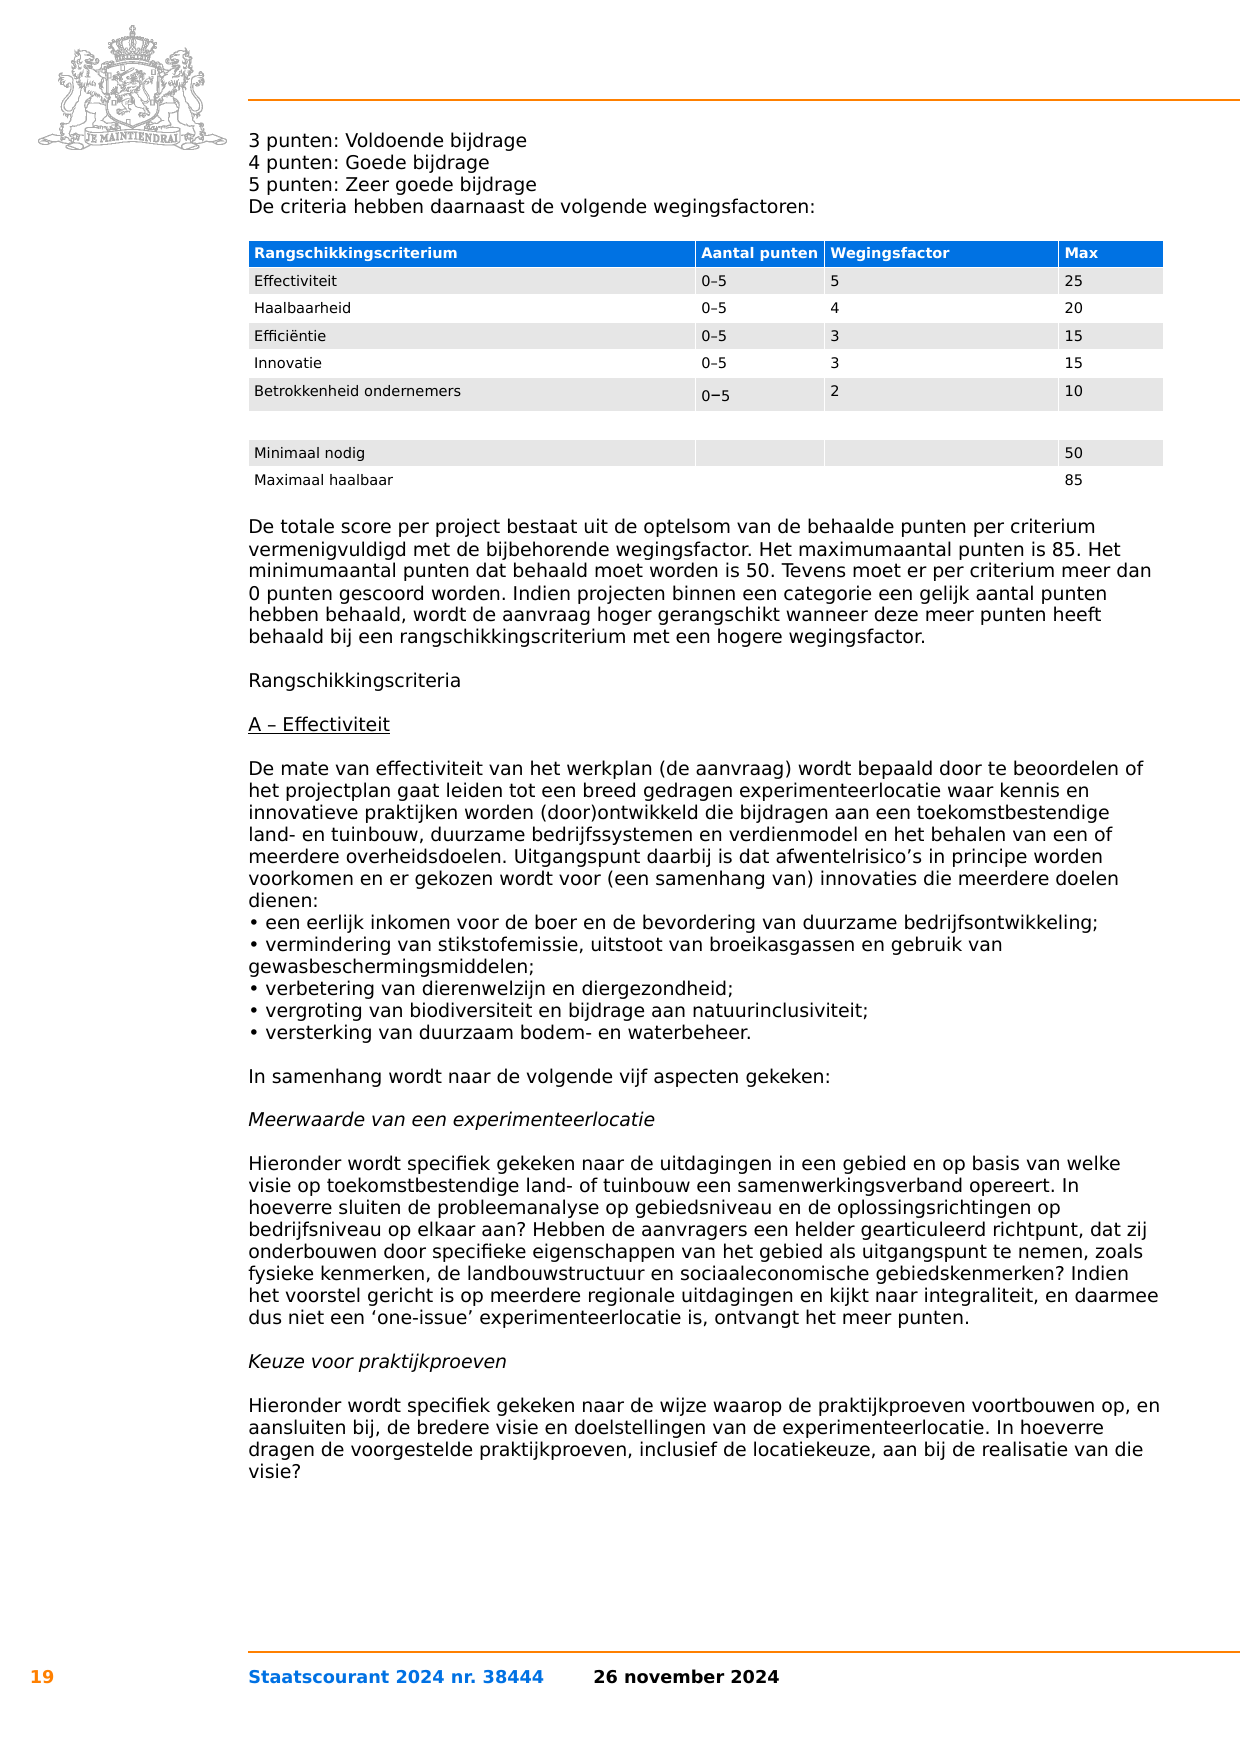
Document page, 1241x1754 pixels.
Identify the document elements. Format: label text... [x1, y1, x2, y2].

table_header Aantal punten [696, 241, 824, 267]
table_cell [696, 413, 824, 439]
table_cell 85 [1059, 467, 1163, 493]
table_cell Effectiviteit [249, 268, 695, 294]
table_header Max [1059, 241, 1163, 267]
table_cell Haalbaarheid [249, 296, 695, 322]
table_cell 50 [1059, 440, 1163, 466]
table_cell [825, 413, 1058, 439]
table_cell 0–5 [696, 296, 824, 322]
table_cell 10 [1059, 378, 1163, 411]
text Hieronder wordt specifiek gekeken naar de uitdagingen in een gebied en op basis van welke visie op toekomstbestendige land- of tuinbouw een samenwerkingsverband opereert. In hoeverre sluiten de probleemanalyse op gebiedsniveau en de oplossingsrichtingen op bedrijfsniveau op elkaar aan? Hebben de aanvragers een helder gearticuleerd richtpunt, dat zij onderbouwen door specifieke eigenschappen van het gebied als uitgangspunt te nemen, zoals fysieke kenmerken, de landbouwstructuur en sociaaleconomische gebiedskenmerken? Indien het voorstel gericht is op meerdere regionale uitdagingen en kijkt naar integraliteit, en daarmee dus niet een ‘one-issue’ experimenteerlocatie is, ontvangt het meer punten. [248, 1153, 1163, 1329]
text De totale score per project bestaat uit de optelsom van de behaalde punten per criterium vermenigvuldigd met de bijbehorende wegingsfactor. Het maximumaantal punten is 85. Het minimumaantal punten dat behaald moet worden is 50. Tevens moet er per criterium meer dan 0 punten gescoord worden. Indien projecten binnen een categorie een gelijk aantal punten hebben behaald, wordt de aanvraag hoger gerangschikt wanneer deze meer punten heeft behaald bij een rangschikkingscriterium met een hogere wegingsfactor. [248, 516, 1163, 648]
table_cell [696, 440, 824, 466]
subtitle Keuze voor praktijkproeven [248, 1351, 1163, 1373]
text • versterking van duurzaam bodem- en waterbeheer. [248, 1022, 1163, 1044]
subtitle Rangschikkingscriteria [248, 670, 1163, 692]
table_cell 3 [825, 323, 1058, 349]
table_cell 25 [1059, 268, 1163, 294]
table_cell 0–5 [696, 268, 824, 294]
table_cell [825, 467, 1058, 493]
table_cell [696, 467, 824, 493]
text • vermindering van stikstofemissie, uitstoot van broeikasgassen en gebruik van gewasbeschermingsmiddelen; [248, 934, 1163, 978]
table_cell 20 [1059, 296, 1163, 322]
table_cell 5 [825, 268, 1058, 294]
table_cell [249, 413, 695, 439]
table_cell 3 [825, 350, 1058, 377]
table_cell 2 [825, 378, 1058, 411]
subtitle A – Effectiviteit [248, 714, 1163, 736]
table_cell Efficiëntie [249, 323, 695, 349]
table_cell Minimaal nodig [249, 440, 695, 466]
table_header Wegingsfactor [825, 241, 1058, 267]
text • verbetering van dierenwelzijn en diergezondheid; [248, 978, 1163, 1000]
text Hieronder wordt specifiek gekeken naar de wijze waarop de praktijkproeven voortbouwen op, en aansluiten bij, de bredere visie en doelstellingen van de experimenteerlocatie. In hoeverre dragen de voorgestelde praktijkproeven, inclusief de locatiekeuze, aan bij de realisatie van die visie? [248, 1395, 1163, 1483]
table_cell Maximaal haalbaar [249, 467, 695, 493]
table_cell Betrokkenheid ondernemers [249, 378, 695, 411]
table_cell 15 [1059, 350, 1163, 377]
picture [38, 25, 227, 150]
table_cell [825, 440, 1058, 466]
subtitle Meerwaarde van een experimenteerlocatie [248, 1109, 1163, 1131]
table_cell 15 [1059, 323, 1163, 349]
table_cell [1059, 413, 1163, 439]
text • een eerlijk inkomen voor de boer en de bevordering van duurzame bedrijfsontwikkeling; [248, 912, 1163, 934]
table_cell Innovatie [249, 350, 695, 377]
table_cell 0–5 [696, 323, 824, 349]
table_header Rangschikkingscriterium [249, 241, 695, 267]
text 3 punten: Voldoende bijdrage [248, 130, 1163, 152]
text De mate van effectiviteit van het werkplan (de aanvraag) wordt bepaald door te beoordelen of het projectplan gaat leiden tot een breed gedragen experimenteerlocatie waar kennis en innovatieve praktijken worden (door)ontwikkeld die bijdragen aan een toekomstbestendige land- en tuinbouw, duurzame bedrijfssystemen en verdienmodel en het behalen van een of meerdere overheidsdoelen. Uitgangspunt daarbij is dat afwentelrisico’s in principe worden voorkomen en er gekozen wordt voor (een samenhang van) innovaties die meerdere doelen dienen: [248, 758, 1163, 912]
text • vergroting van biodiversiteit en bijdrage aan natuurinclusiviteit; [248, 1000, 1163, 1022]
table_cell 4 [825, 296, 1058, 322]
text De criteria hebben daarnaast de volgende wegingsfactoren: [248, 196, 1163, 218]
text 4 punten: Goede bijdrage [248, 152, 1163, 174]
text In samenhang wordt naar de volgende vijf aspecten gekeken: [248, 1066, 1163, 1087]
table_cell 0–5 [696, 350, 824, 377]
table_cell 0–ؘ5 [696, 378, 824, 411]
text 5 punten: Zeer goede bijdrage [248, 174, 1163, 196]
